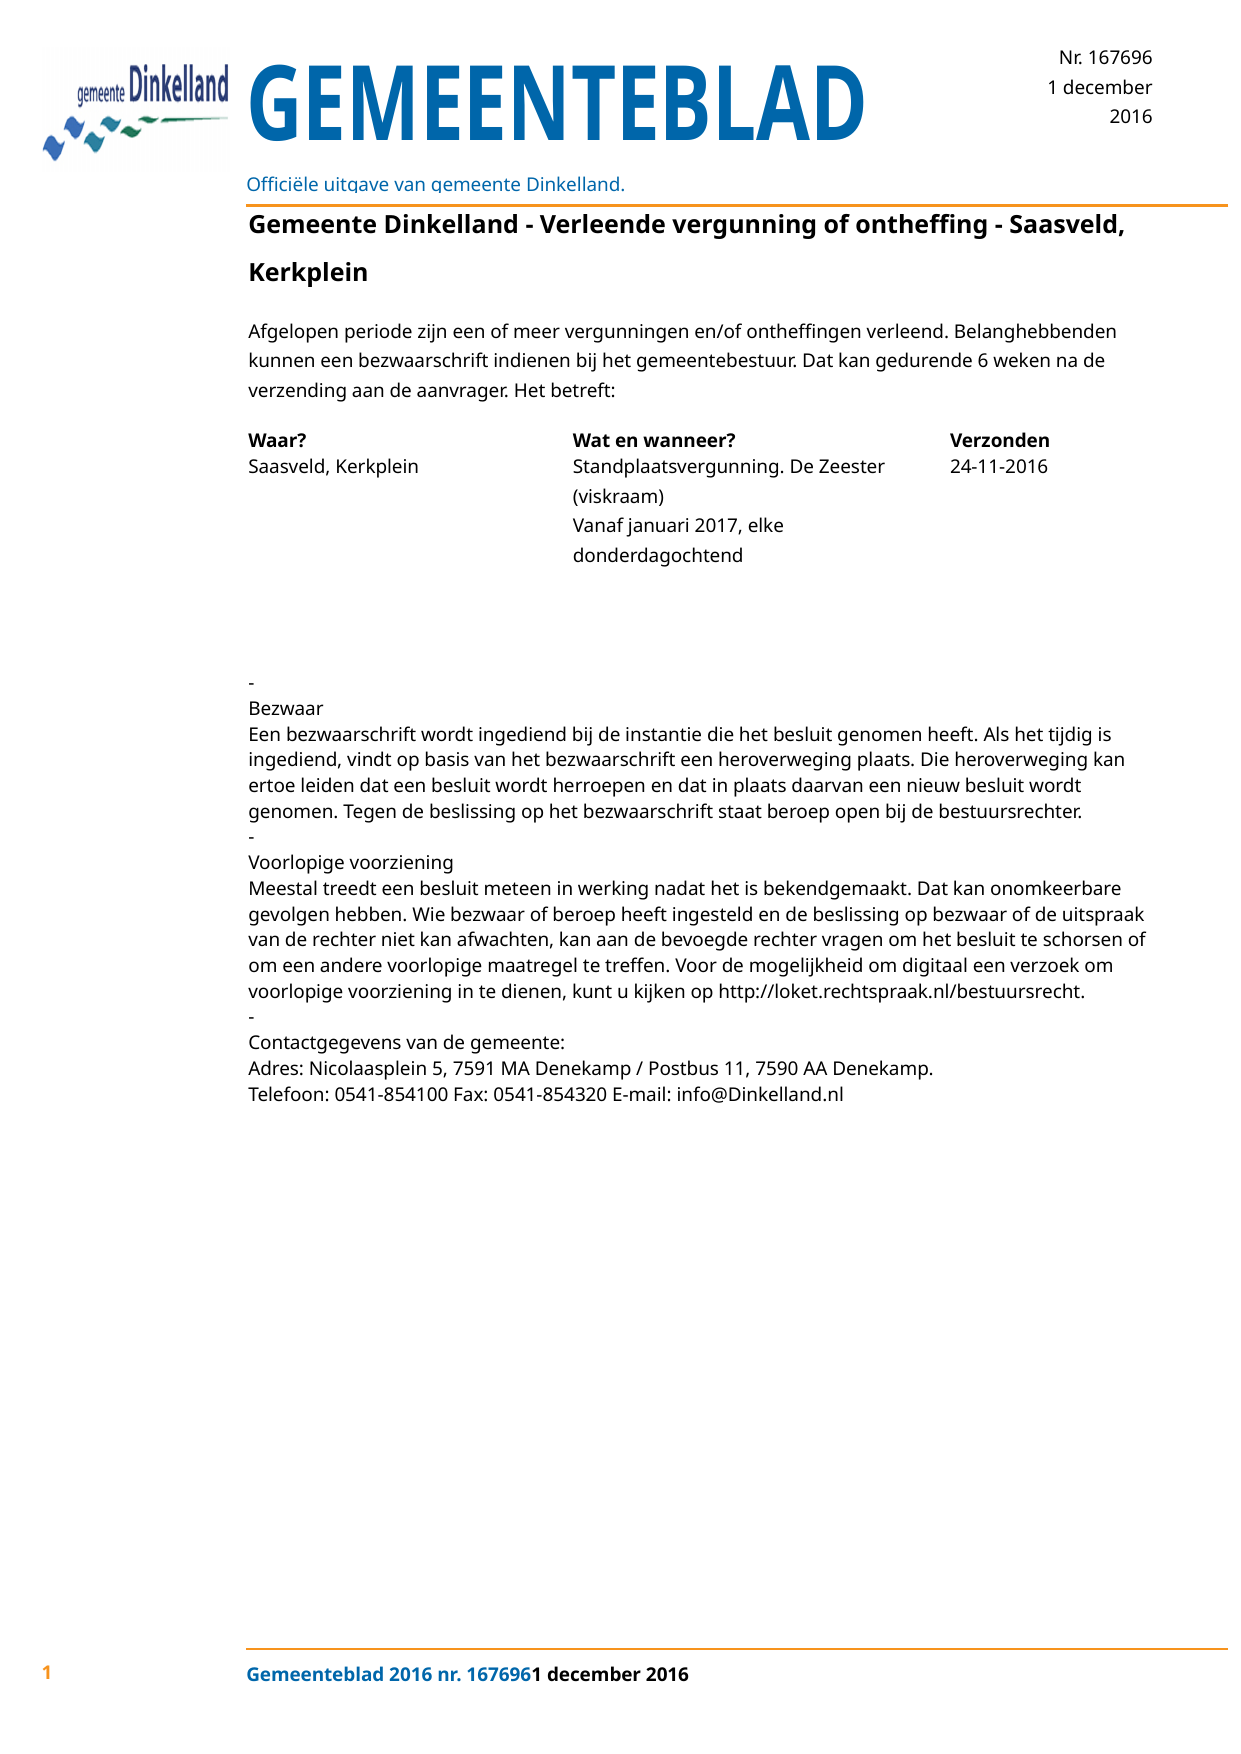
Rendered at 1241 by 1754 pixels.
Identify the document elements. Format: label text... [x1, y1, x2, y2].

table_cell Saasveld, Kerkplein [248, 453, 573, 568]
table_header Waar? [248, 428, 573, 453]
text Een bezwaarschrift wordt ingediend bij de instantie die het besluit genomen heeft. Als het tijdig is ingediend, vindt op basis van het bezwaarschrift een heroverweging plaats. Die heroverweging kan ertoe leiden dat een besluit wordt herroepen en dat in plaats daarvan een nieuw besluit wordt genomen. Tegen de beslissing op het bezwaarschrift staat beroep open bij de bestuursrechter. [248, 721, 1152, 824]
table_cell 24-11-2016 [950, 453, 1152, 568]
text Gemeente Dinkelland - Verleende vergunning of ontheffing - Saasveld, Kerkplein [248, 207, 1152, 288]
text - [248, 669, 1152, 695]
text Voorlopige voorziening [248, 849, 1152, 875]
text Meestal treedt een besluit meteen in werking nadat het is bekendgemaakt. Dat kan onomkeerbare gevolgen hebben. Wie bezwaar of beroep heeft ingesteld en de beslissing op bezwaar of de uitspraak van de rechter niet kan afwachten, kan aan de bevoegde rechter vragen om het besluit te schorsen of om een andere voorlopige maatregel te treffen. Voor de mogelijkheid om digitaal een verzoek om voorlopige voorziening in te dienen, kunt u kijken op http://loket.rechtspraak.nl/bestuursrecht. [248, 875, 1152, 1004]
text Adres: Nicolaasplein 5, 7591 MA Denekamp / Postbus 11, 7590 AA Denekamp. [248, 1055, 1152, 1081]
table_header Wat en wanneer? [573, 428, 950, 453]
text Contactgegevens van de gemeente: [248, 1029, 1152, 1055]
text - [248, 1004, 1152, 1029]
table_header Verzonden [950, 428, 1152, 453]
table_cell Standplaatsvergunning. De Zeester (viskraam) Vanaf januari 2017, elke donderdagochtend [573, 453, 950, 568]
text - [248, 824, 1152, 849]
text Telefoon: 0541-854100 Fax: 0541-854320 E-mail: info@Dinkelland.nl [248, 1081, 1152, 1107]
text Bezwaar [248, 695, 1152, 721]
picture [41, 47, 231, 172]
text Afgelopen periode zijn een of meer vergunningen en/of ontheffingen verleend. Belanghebbenden kunnen een bezwaarschrift indienen bij het gemeentebestuur. Dat kan gedurende 6 weken na de verzending aan de aanvrager. Het betreft: [248, 318, 1152, 403]
